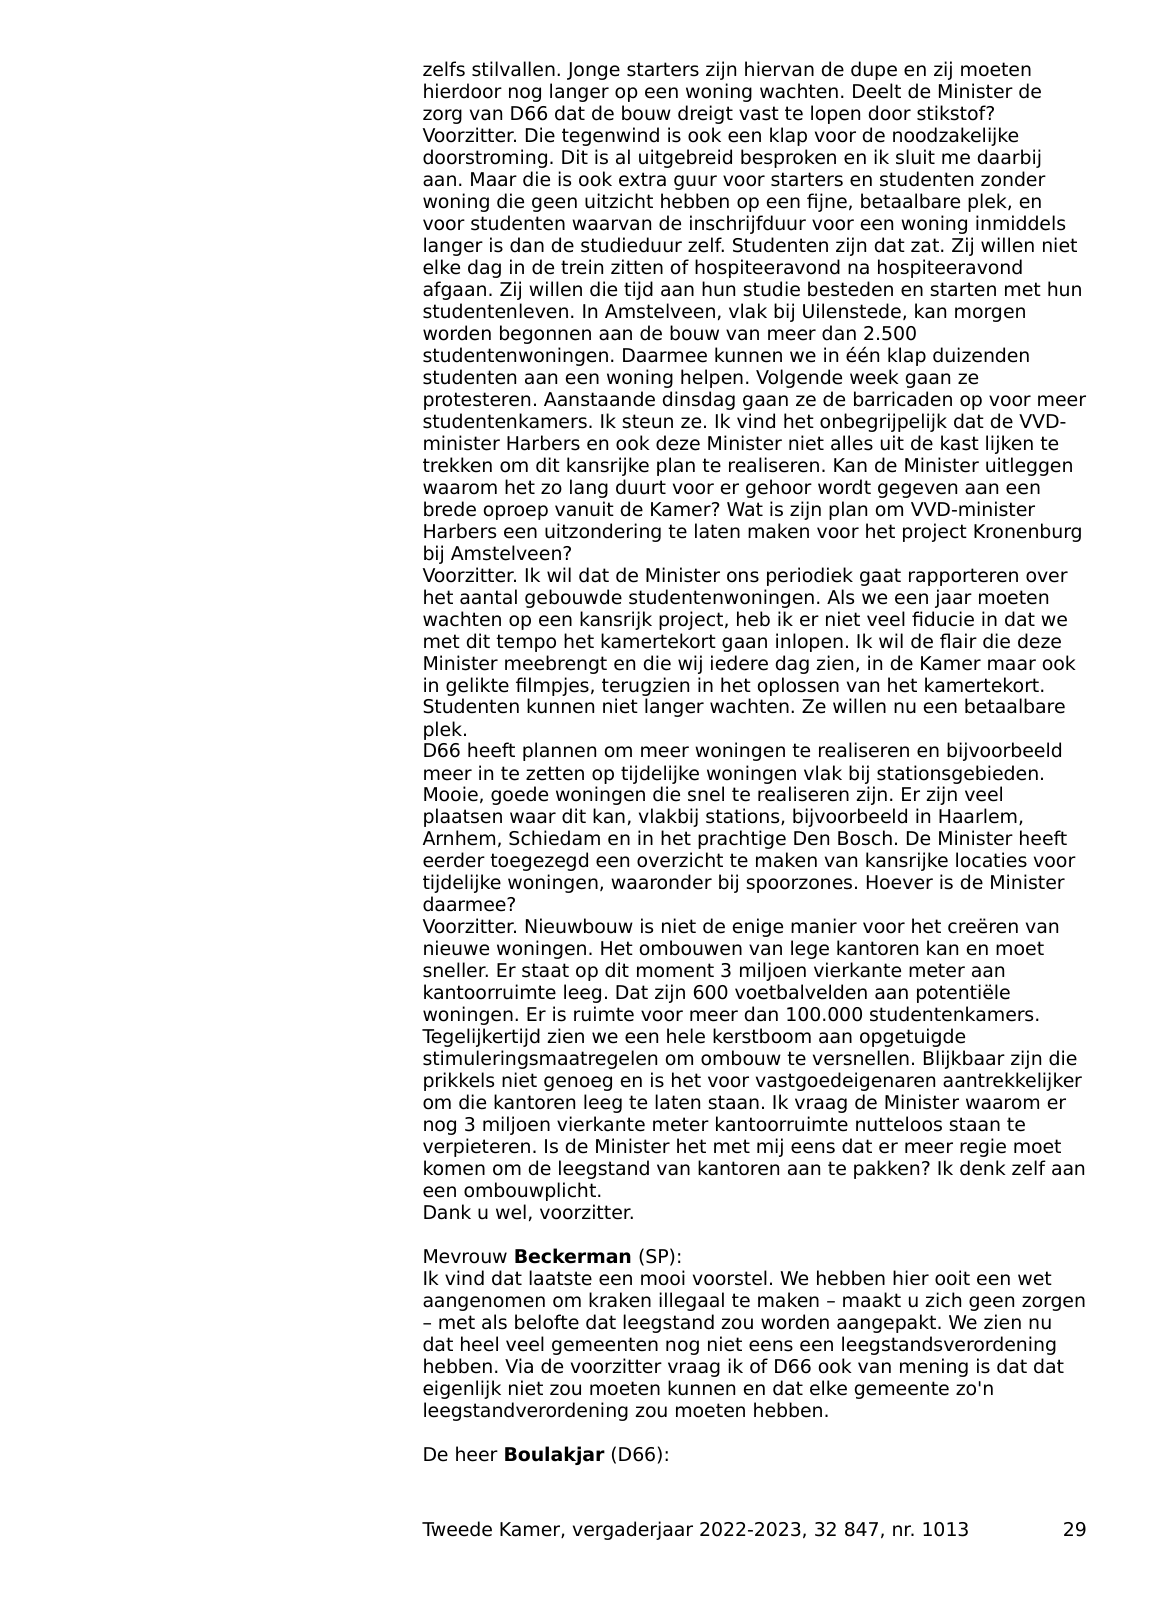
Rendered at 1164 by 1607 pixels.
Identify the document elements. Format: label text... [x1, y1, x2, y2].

text Voorzitter. Die tegenwind is ook een klap voor de noodzakelijke doorstroming. Dit is al uitgebreid besproken en ik sluit me daarbij aan. Maar die is ook extra guur voor starters en studenten zonder woning die geen uitzicht hebben op een fijne, betaalbare plek, en voor studenten waarvan de inschrijfduur voor een woning inmiddels langer is dan de studieduur zelf. Studenten zijn dat zat. Zij willen niet elke dag in de trein zitten of hospiteeravond na hospiteeravond afgaan. Zij willen die tijd aan hun studie besteden en starten met hun studentenleven. In Amstelveen, vlak bij Uilenstede, kan morgen worden begonnen aan de bouw van meer dan 2.500 studentenwoningen. Daarmee kunnen we in één klap duizenden studenten aan een woning helpen. Volgende week gaan ze protesteren. Aanstaande dinsdag gaan ze de barricaden op voor meer studentenkamers. Ik steun ze. Ik vind het onbegrijpelijk dat de VVD-minister Harbers en ook deze Minister niet alles uit de kast lijken te trekken om dit kansrijke plan te realiseren. Kan de Minister uitleggen waarom het zo lang duurt voor er gehoor wordt gegeven aan een brede oproep vanuit de Kamer? Wat is zijn plan om VVD-minister Harbers een uitzondering te laten maken voor het project Kronenburg bij Amstelveen? [422, 125, 1087, 564]
text Voorzitter. Ik wil dat de Minister ons periodiek gaat rapporteren over het aantal gebouwde studentenwoningen. Als we een jaar moeten wachten op een kansrijk project, heb ik er niet veel fiducie in dat we met dit tempo het kamertekort gaan inlopen. Ik wil de flair die deze Minister meebrengt en die wij iedere dag zien, in de Kamer maar ook in gelikte filmpjes, terugzien in het oplossen van het kamertekort. Studenten kunnen niet langer wachten. Ze willen nu een betaalbare plek. [422, 564, 1087, 740]
text D66 heeft plannen om meer woningen te realiseren en bijvoorbeeld meer in te zetten op tijdelijke woningen vlak bij stationsgebieden. Mooie, goede woningen die snel te realiseren zijn. Er zijn veel plaatsen waar dit kan, vlakbij stations, bijvoorbeeld in Haarlem, Arnhem, Schiedam en in het prachtige Den Bosch. De Minister heeft eerder toegezegd een overzicht te maken van kansrijke locaties voor tijdelijke woningen, waaronder bij spoorzones. Hoever is de Minister daarmee? [422, 740, 1087, 916]
text zelfs stilvallen. Jonge starters zijn hiervan de dupe en zij moeten hierdoor nog langer op een woning wachten. Deelt de Minister de zorg van D66 dat de bouw dreigt vast te lopen door stikstof? [422, 59, 1087, 125]
text De heer Boulakjar (D66): [422, 1444, 1087, 1466]
text Voorzitter. Nieuwbouw is niet de enige manier voor het creëren van nieuwe woningen. Het ombouwen van lege kantoren kan en moet sneller. Er staat op dit moment 3 miljoen vierkante meter aan kantoorruimte leeg. Dat zijn 600 voetbalvelden aan potentiële woningen. Er is ruimte voor meer dan 100.000 studentenkamers. Tegelijkertijd zien we een hele kerstboom aan opgetuigde stimuleringsmaatregelen om ombouw te versnellen. Blijkbaar zijn die prikkels niet genoeg en is het voor vastgoedeigenaren aantrekkelijker om die kantoren leeg te laten staan. Ik vraag de Minister waarom er nog 3 miljoen vierkante meter kantoorruimte nutteloos staan te verpieteren. Is de Minister het met mij eens dat er meer regie moet komen om de leegstand van kantoren aan te pakken? Ik denk zelf aan een ombouwplicht. [422, 916, 1087, 1202]
text Mevrouw Beckerman (SP): [422, 1246, 1087, 1268]
text Ik vind dat laatste een mooi voorstel. We hebben hier ooit een wet aangenomen om kraken illegaal te maken – maakt u zich geen zorgen – met als belofte dat leegstand zou worden aangepakt. We zien nu dat heel veel gemeenten nog niet eens een leegstandsverordening hebben. Via de voorzitter vraag ik of D66 ook van mening is dat dat eigenlijk niet zou moeten kunnen en dat elke gemeente zo'n leegstandverordening zou moeten hebben. [422, 1268, 1087, 1422]
text Dank u wel, voorzitter. [422, 1202, 1087, 1224]
